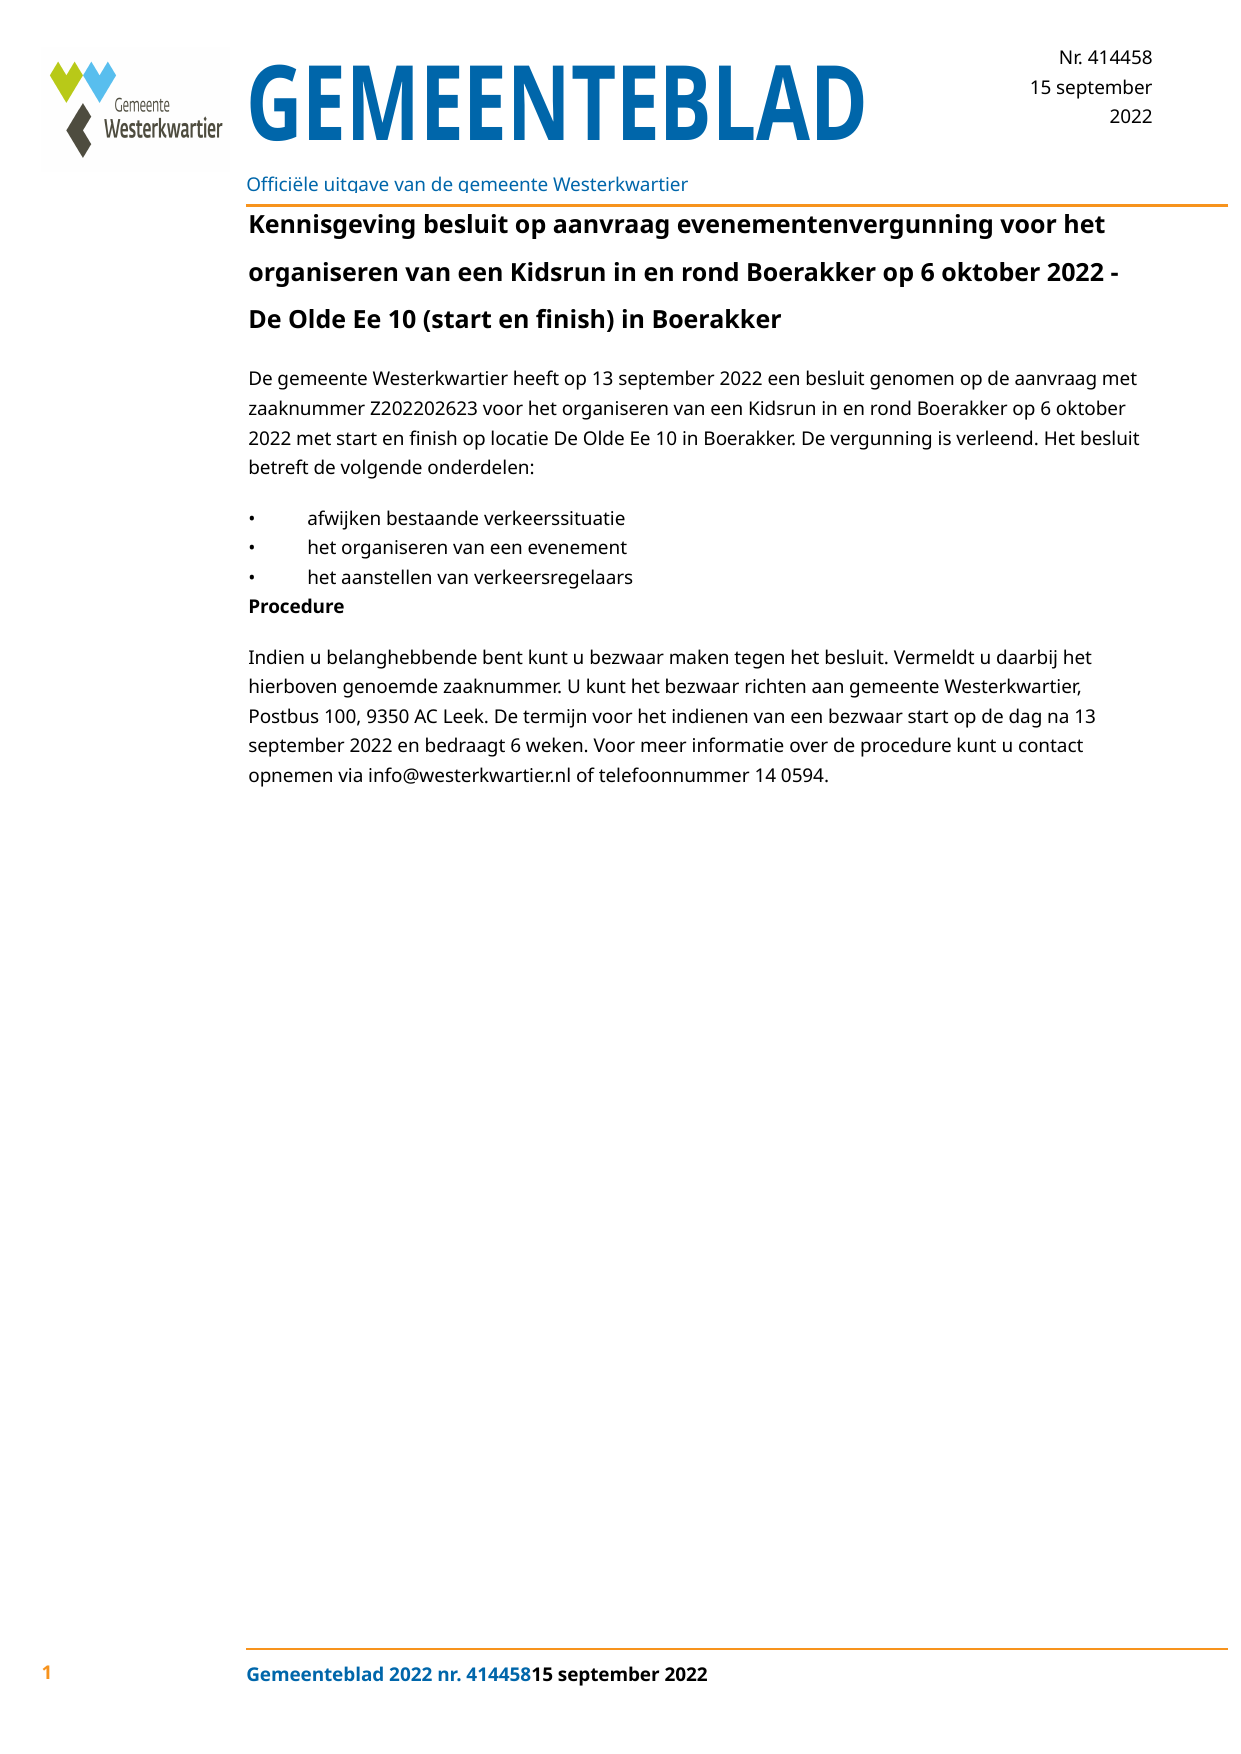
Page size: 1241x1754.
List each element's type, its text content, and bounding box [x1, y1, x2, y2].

picture [41, 47, 231, 172]
text Procedure [248, 593, 1152, 619]
list het organiseren van een evenement [248, 534, 1152, 560]
list het aanstellen van verkeersregelaars [248, 564, 1152, 589]
text De gemeente Westerkwartier heeft op 13 september 2022 een besluit genomen op de aanvraag met zaaknummer Z202202623 voor het organiseren van een Kidsrun in en rond Boerakker op 6 oktober 2022 met start en finish op locatie De Olde Ee 10 in Boerakker. De vergunning is verleend. Het besluit betreft de volgende onderdelen: [248, 366, 1152, 480]
list afwijken bestaande verkeerssituatie [248, 505, 1152, 530]
text Indien u belanghebbende bent kunt u bezwaar maken tegen het besluit. Vermeldt u daarbij het hierboven genoemde zaaknummer. U kunt het bezwaar richten aan gemeente Westerkwartier, Postbus 100, 9350 AC Leek. De termijn voor het indienen van een bezwaar start op de dag na 13 september 2022 en bedraagt 6 weken. Voor meer informatie over de procedure kunt u contact opnemen via info@westerkwartier.nl of telefoonnummer 14 0594. [248, 644, 1152, 788]
text Kennisgeving besluit op aanvraag evenementenvergunning voor het organiseren van een Kidsrun in en rond Boerakker op 6 oktober 2022 - De Olde Ee 10 (start en finish) in Boerakker [248, 207, 1152, 336]
